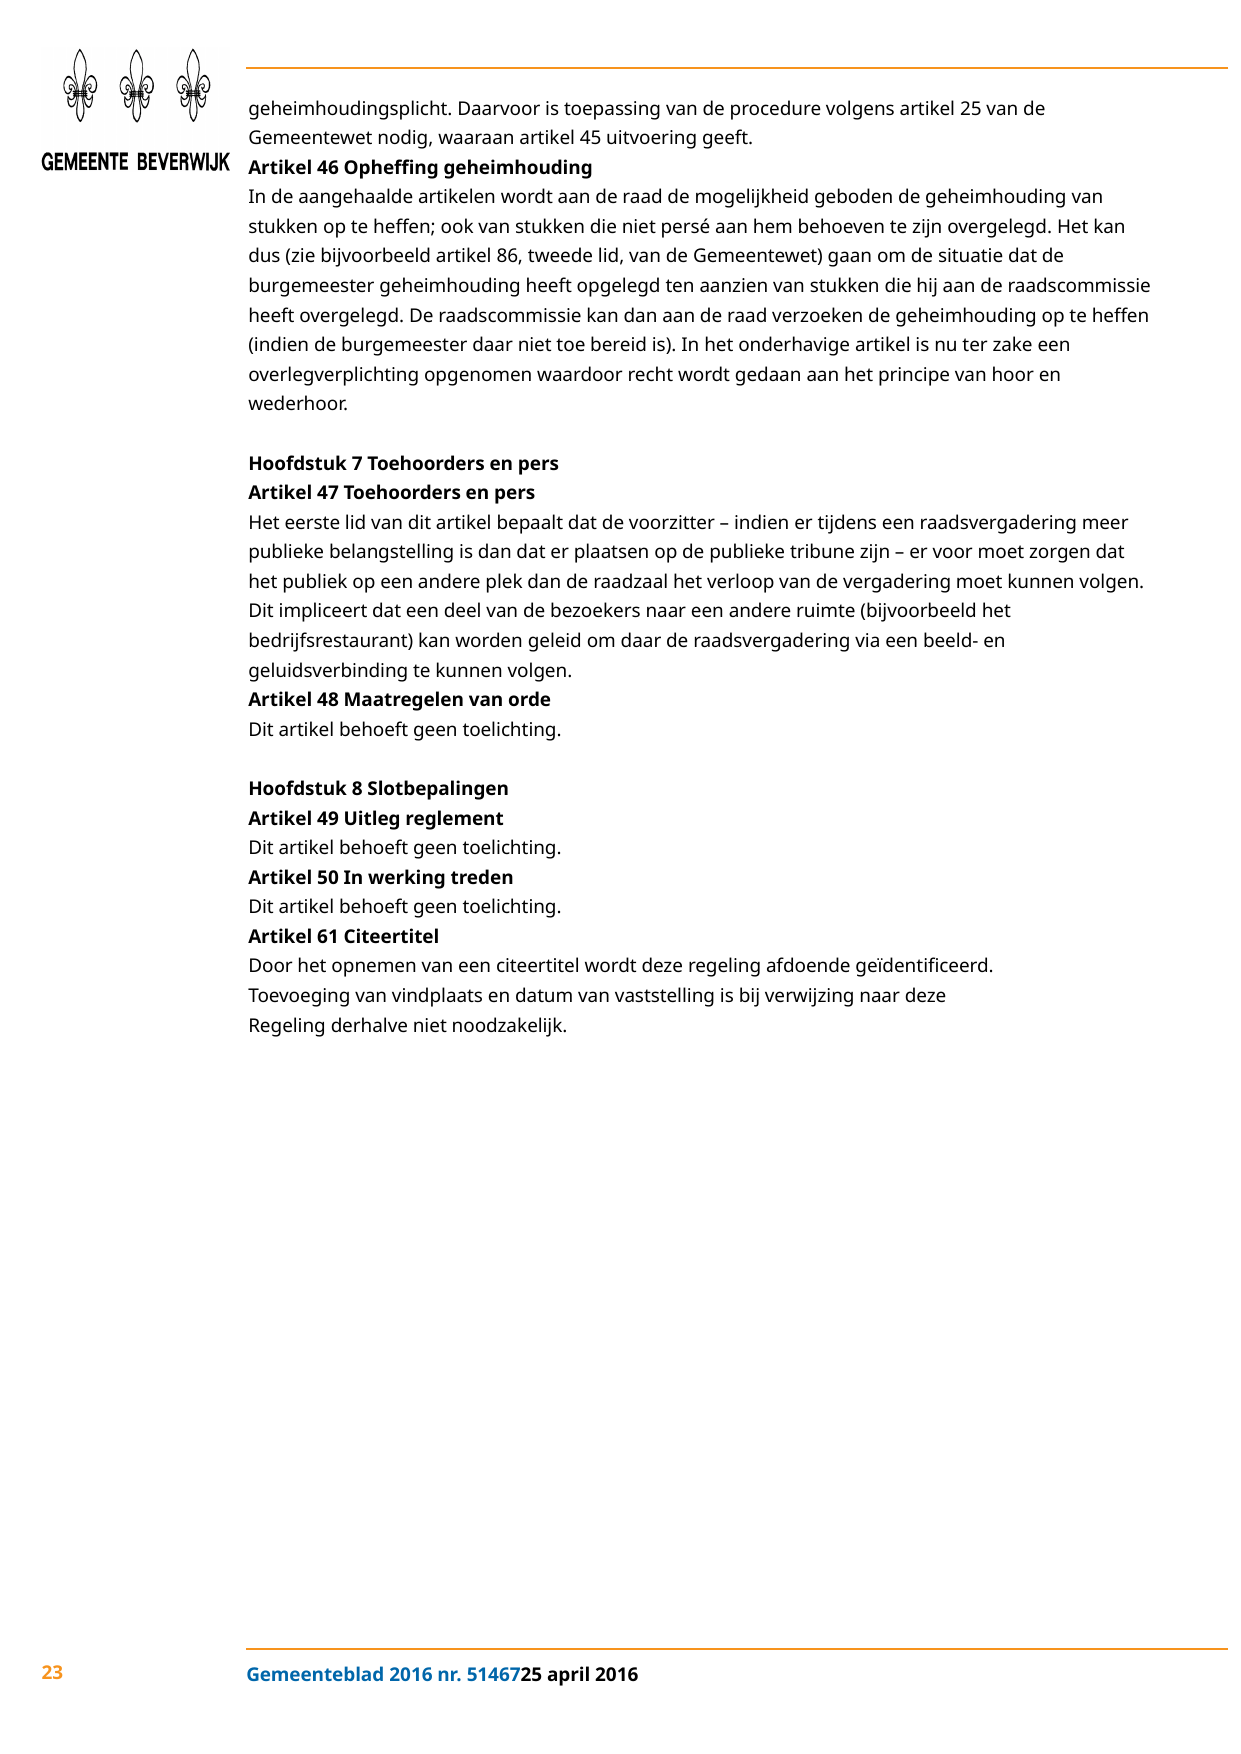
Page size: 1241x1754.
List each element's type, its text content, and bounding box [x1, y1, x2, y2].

text Artikel 47 Toehoorders en pers [248, 479, 1152, 505]
text Artikel 49 Uitleg reglement [248, 805, 1152, 831]
text Het eerste lid van dit artikel bepaalt dat de voorzitter – indien er tijdens een raadsvergadering meer publieke belangstelling is dan dat er plaatsen op de publieke tribune zijn – er voor moet zorgen dat het publiek op een andere plek dan de raadzaal het verloop van de vergadering moet kunnen volgen. Dit impliceert dat een deel van de bezoekers naar een andere ruimte (bijvoorbeeld het bedrijfsrestaurant) kan worden geleid om daar de raadsvergadering via een beeld- en geluidsverbinding te kunnen volgen. [248, 509, 1152, 683]
text Hoofdstuk 8 Slotbepalingen [248, 775, 1152, 801]
text Artikel 61 Citeertitel [248, 923, 1152, 949]
text Dit artikel behoeft geen toelichting. [248, 834, 1152, 860]
text Door het opnemen van een citeertitel wordt deze regeling afdoende geïdentificeerd. [248, 953, 1152, 978]
text Dit artikel behoeft geen toelichting. [248, 716, 1152, 742]
text geheimhoudingsplicht. Daarvoor is toepassing van de procedure volgens artikel 25 van de Gemeentewet nodig, waaraan artikel 45 uitvoering geeft. [248, 95, 1152, 150]
text Artikel 50 In werking treden [248, 864, 1152, 890]
text Toevoeging van vindplaats en datum van vaststelling is bij verwijzing naar deze [248, 982, 1152, 1008]
text Artikel 46 Opheffing geheimhouding [248, 154, 1152, 180]
text Regeling derhalve niet noodzakelijk. [248, 1012, 1152, 1038]
text Dit artikel behoeft geen toelichting. [248, 893, 1152, 919]
picture [41, 47, 231, 172]
text In de aangehaalde artikelen wordt aan de raad de mogelijkheid geboden de geheimhouding van stukken op te heffen; ook van stukken die niet persé aan hem behoeven te zijn overgelegd. Het kan dus (zie bijvoorbeeld artikel 86, tweede lid, van de Gemeentewet) gaan om de situatie dat de burgemeester geheimhouding heeft opgelegd ten aanzien van stukken die hij aan de raadscommissie heeft overgelegd. De raadscommissie kan dan aan de raad verzoeken de geheimhouding op te heffen (indien de burgemeester daar niet toe bereid is). In het onderhavige artikel is nu ter zake een overlegverplichting opgenomen waardoor recht wordt gedaan aan het principe van hoor en wederhoor. [248, 183, 1152, 416]
text Artikel 48 Maatregelen van orde [248, 686, 1152, 712]
text Hoofdstuk 7 Toehoorders en pers [248, 450, 1152, 476]
